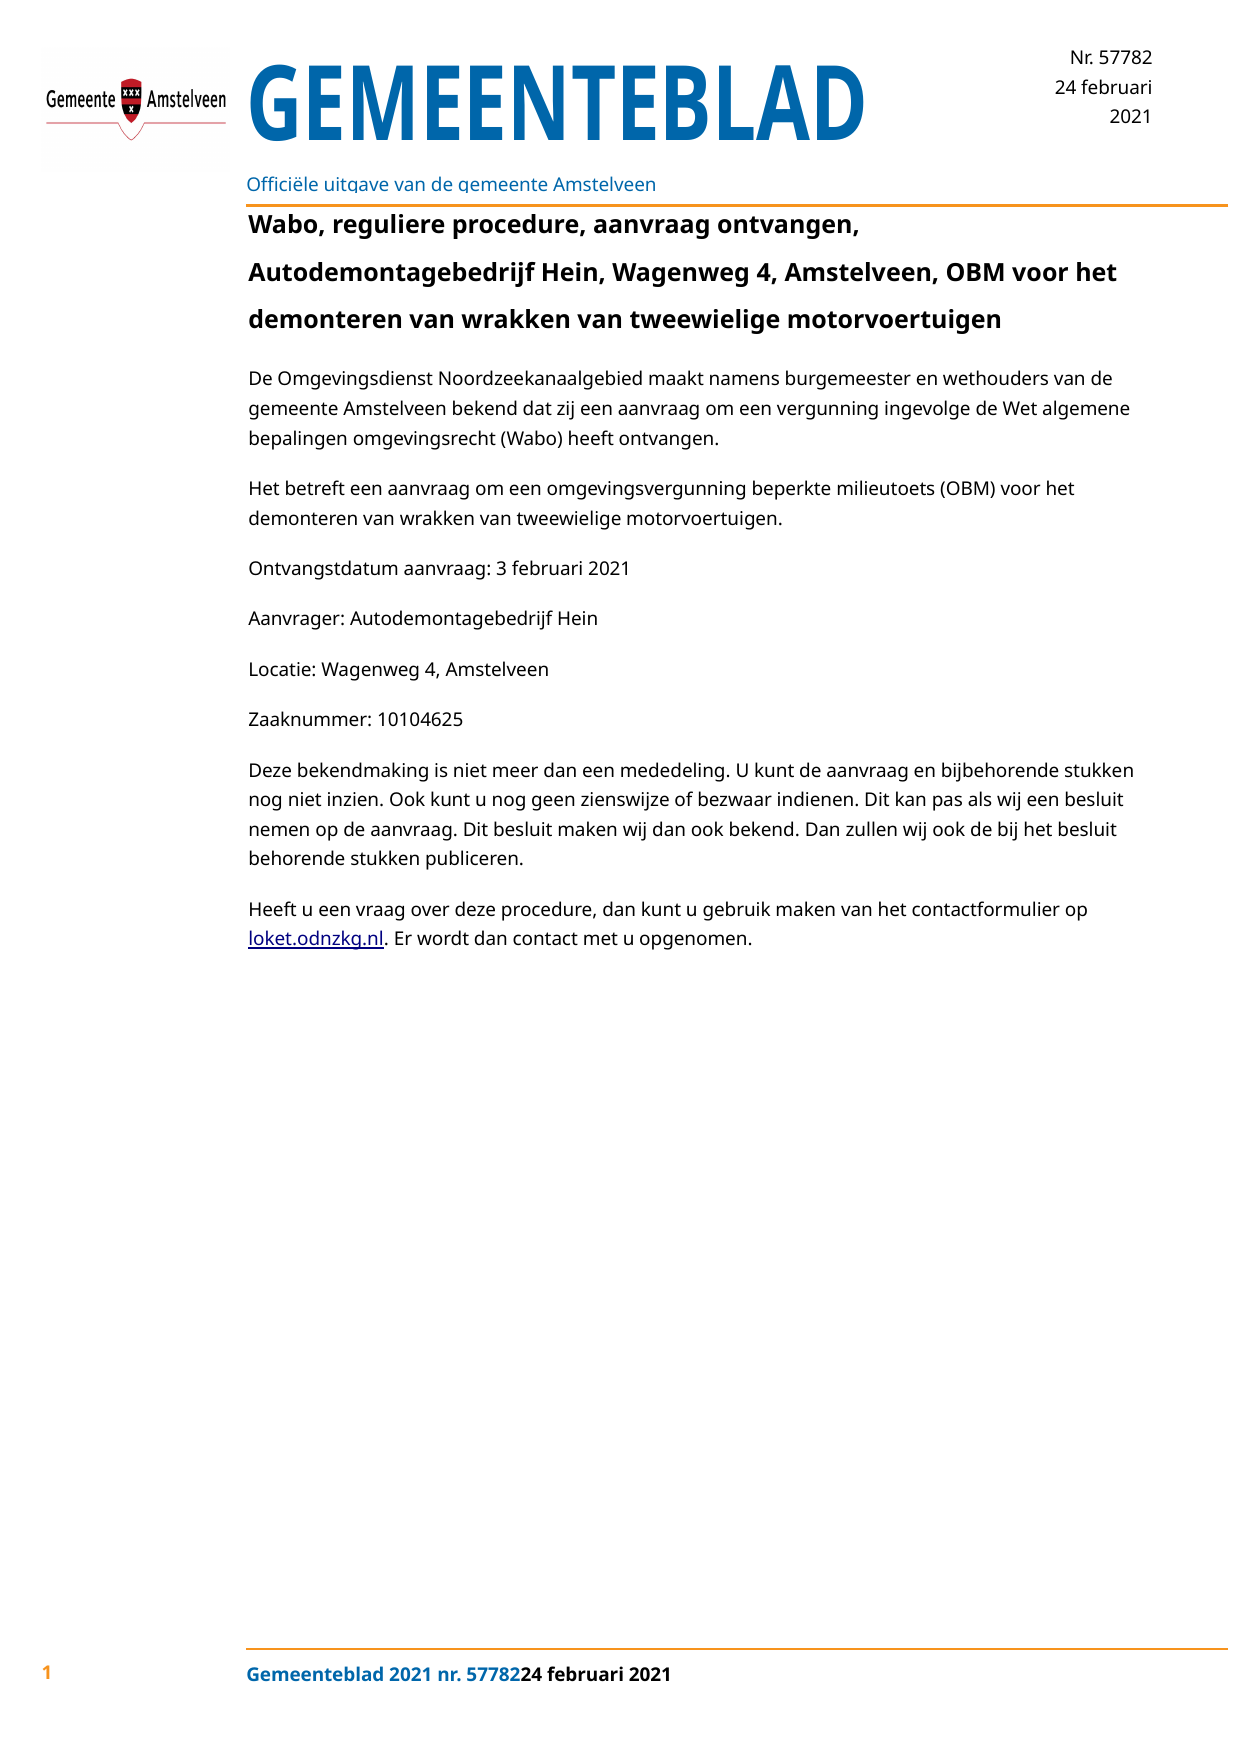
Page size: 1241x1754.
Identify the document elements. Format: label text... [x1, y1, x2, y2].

text Locatie: Wagenweg 4, Amstelveen [248, 656, 1152, 682]
text Deze bekendmaking is niet meer dan een mededeling. U kunt de aanvraag en bijbehorende stukken nog niet inzien. Ook kunt u nog geen zienswijze of bezwaar indienen. Dit kan pas als wij een besluit nemen op de aanvraag. Dit besluit maken wij dan ook bekend. Dan zullen wij ook de bij het besluit behorende stukken publiceren. [248, 757, 1152, 871]
text De Omgevingsdienst Noordzeekanaalgebied maakt namens burgemeester en wethouders van de gemeente Amstelveen bekend dat zij een aanvraag om een vergunning ingevolge de Wet algemene bepalingen omgevingsrecht (Wabo) heeft ontvangen. [248, 366, 1152, 450]
text Zaaknummer: 10104625 [248, 706, 1152, 732]
text Ontvangstdatum aanvraag: 3 februari 2021 [248, 555, 1152, 581]
text Aanvrager: Autodemontagebedrijf Hein [248, 606, 1152, 631]
text Heeft u een vraag over deze procedure, dan kunt u gebruik maken van het contactformulier op loket.odnzkg.nl. Er wordt dan contact met u opgenomen. [248, 896, 1152, 951]
text Wabo, reguliere procedure, aanvraag ontvangen, Autodemontagebedrijf Hein, Wagenweg 4, Amstelveen, OBM voor het demonteren van wrakken van tweewielige motorvoertuigen [248, 207, 1152, 336]
text Het betreft een aanvraag om een omgevingsvergunning beperkte milieutoets (OBM) voor het demonteren van wrakken van tweewielige motorvoertuigen. [248, 475, 1152, 530]
picture [41, 47, 231, 172]
